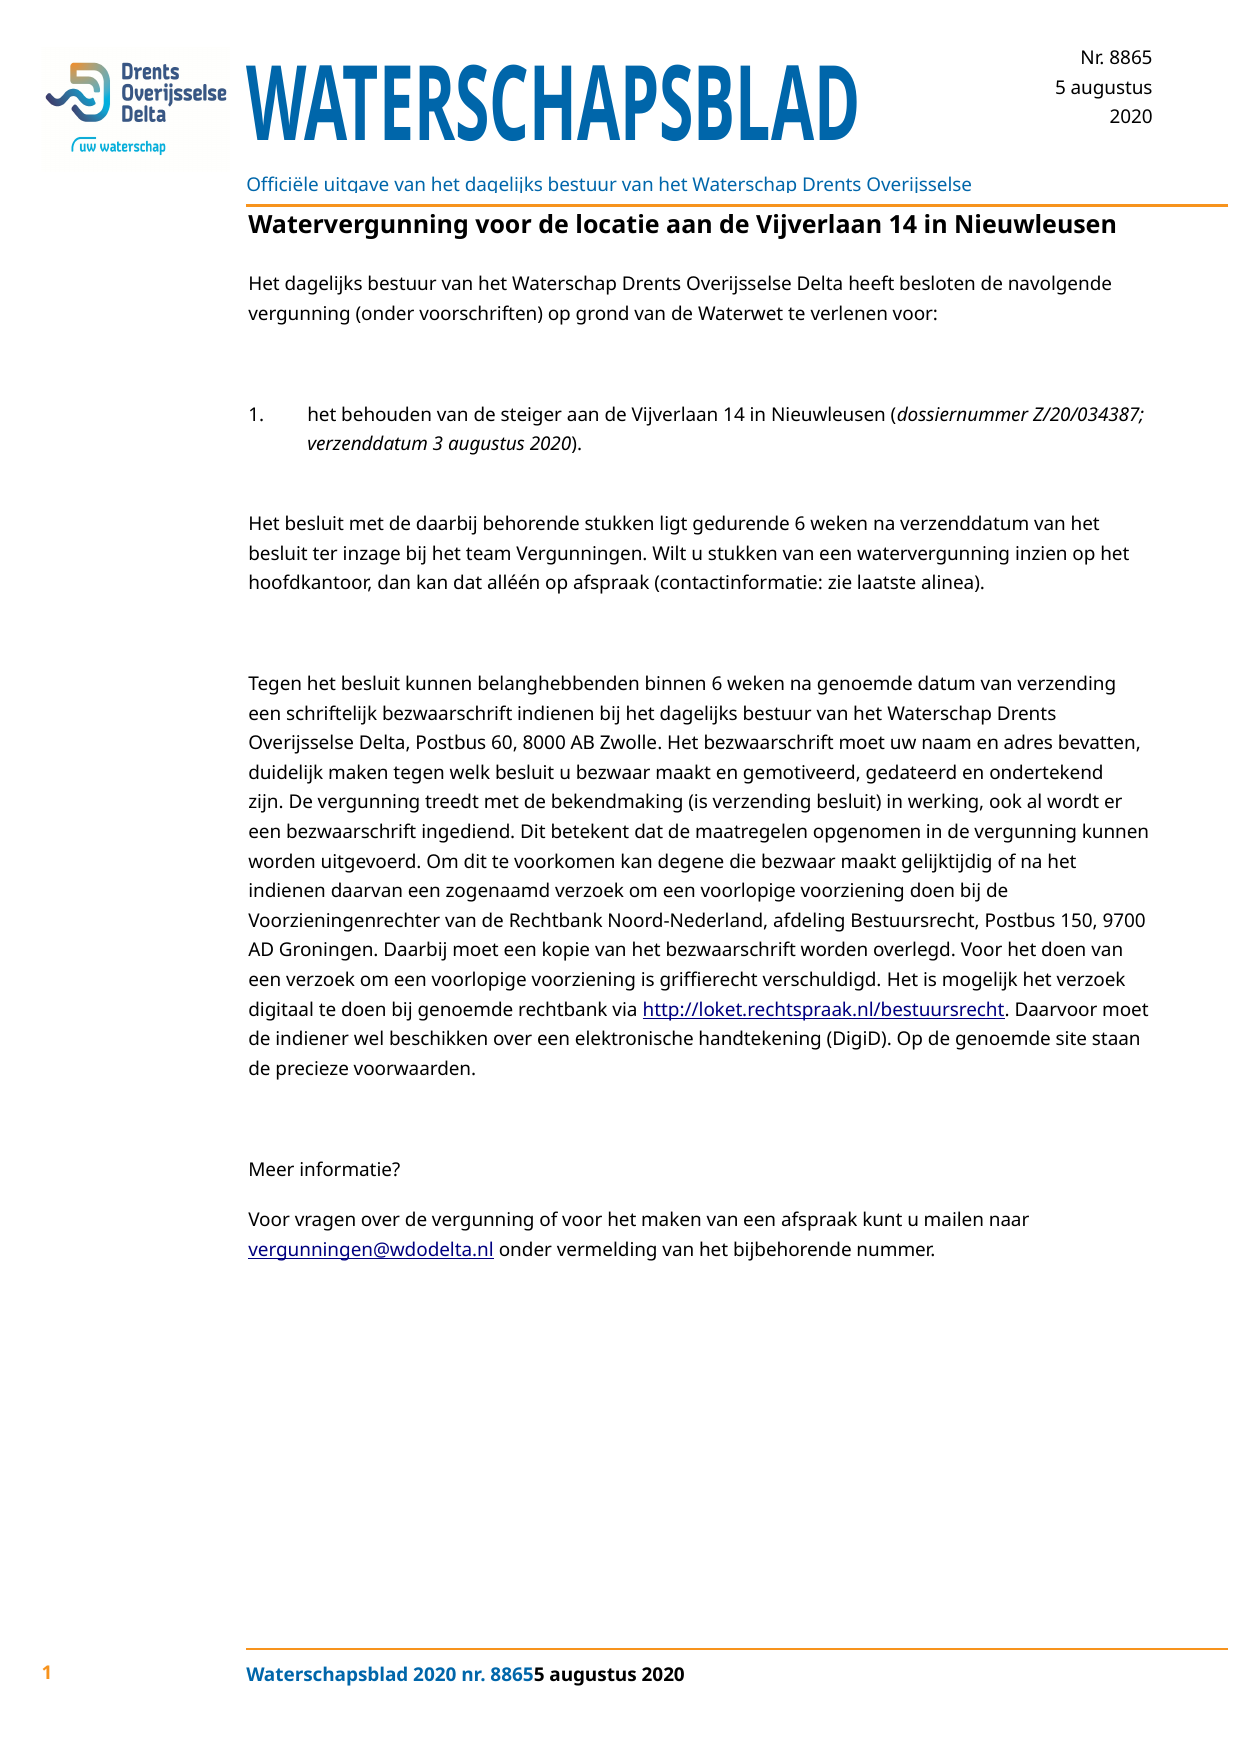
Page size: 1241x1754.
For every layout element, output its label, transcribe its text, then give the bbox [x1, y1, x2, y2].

picture [41, 47, 231, 172]
text Het dagelijks bestuur van het Waterschap Drents Overijsselse Delta heeft besloten de navolgende vergunning (onder voorschriften) op grond van de Waterwet te verlenen voor: [248, 270, 1152, 326]
text Voor vragen over de vergunning of voor het maken van een afspraak kunt u mailen naar vergunningen@wdodelta.nl onder vermelding van het bijbehorende nummer. [248, 1206, 1152, 1261]
text Watervergunning voor de locatie aan de Vijverlaan 14 in Nieuwleusen [248, 207, 1152, 241]
text Meer informatie? [248, 1156, 1152, 1181]
list het behouden van de steiger aan de Vijverlaan 14 in Nieuwleusen (dossiernummer Z/20/034387; verzenddatum 3 augustus 2020). [248, 401, 1152, 456]
text Tegen het besluit kunnen belanghebbenden binnen 6 weken na genoemde datum van verzending een schriftelijk bezwaarschrift indienen bij het dagelijks bestuur van het Waterschap Drents Overijsselse Delta, Postbus 60, 8000 AB Zwolle. Het bezwaarschrift moet uw naam en adres bevatten, duidelijk maken tegen welk besluit u bezwaar maakt en gemotiveerd, gedateerd en ondertekend zijn. De vergunning treedt met de bekendmaking (is verzending besluit) in werking, ook al wordt er een bezwaarschrift ingediend. Dit betekent dat de maatregelen opgenomen in de vergunning kunnen worden uitgevoerd. Om dit te voorkomen kan degene die bezwaar maakt gelijktijdig of na het indienen daarvan een zogenaamd verzoek om een voorlopige voorziening doen bij de Voorzieningenrechter van de Rechtbank Noord-Nederland, afdeling Bestuursrecht, Postbus 150, 9700 AD Groningen. Daarbij moet een kopie van het bezwaarschrift worden overlegd. Voor het doen van een verzoek om een voorlopige voorziening is griffierecht verschuldigd. Het is mogelijk het verzoek digitaal te doen bij genoemde rechtbank via http://loket.rechtspraak.nl/bestuursrecht. Daarvoor moet de indiener wel beschikken over een elektronische handtekening (DigiD). Op de genoemde site staan de precieze voorwaarden. [248, 670, 1152, 1081]
text Het besluit met de daarbij behorende stukken ligt gedurende 6 weken na verzenddatum van het besluit ter inzage bij het team Vergunningen. Wilt u stukken van een watervergunning inzien op het hoofdkantoor, dan kan dat alléén op afspraak (contactinformatie: zie laatste alinea). [248, 510, 1152, 595]
